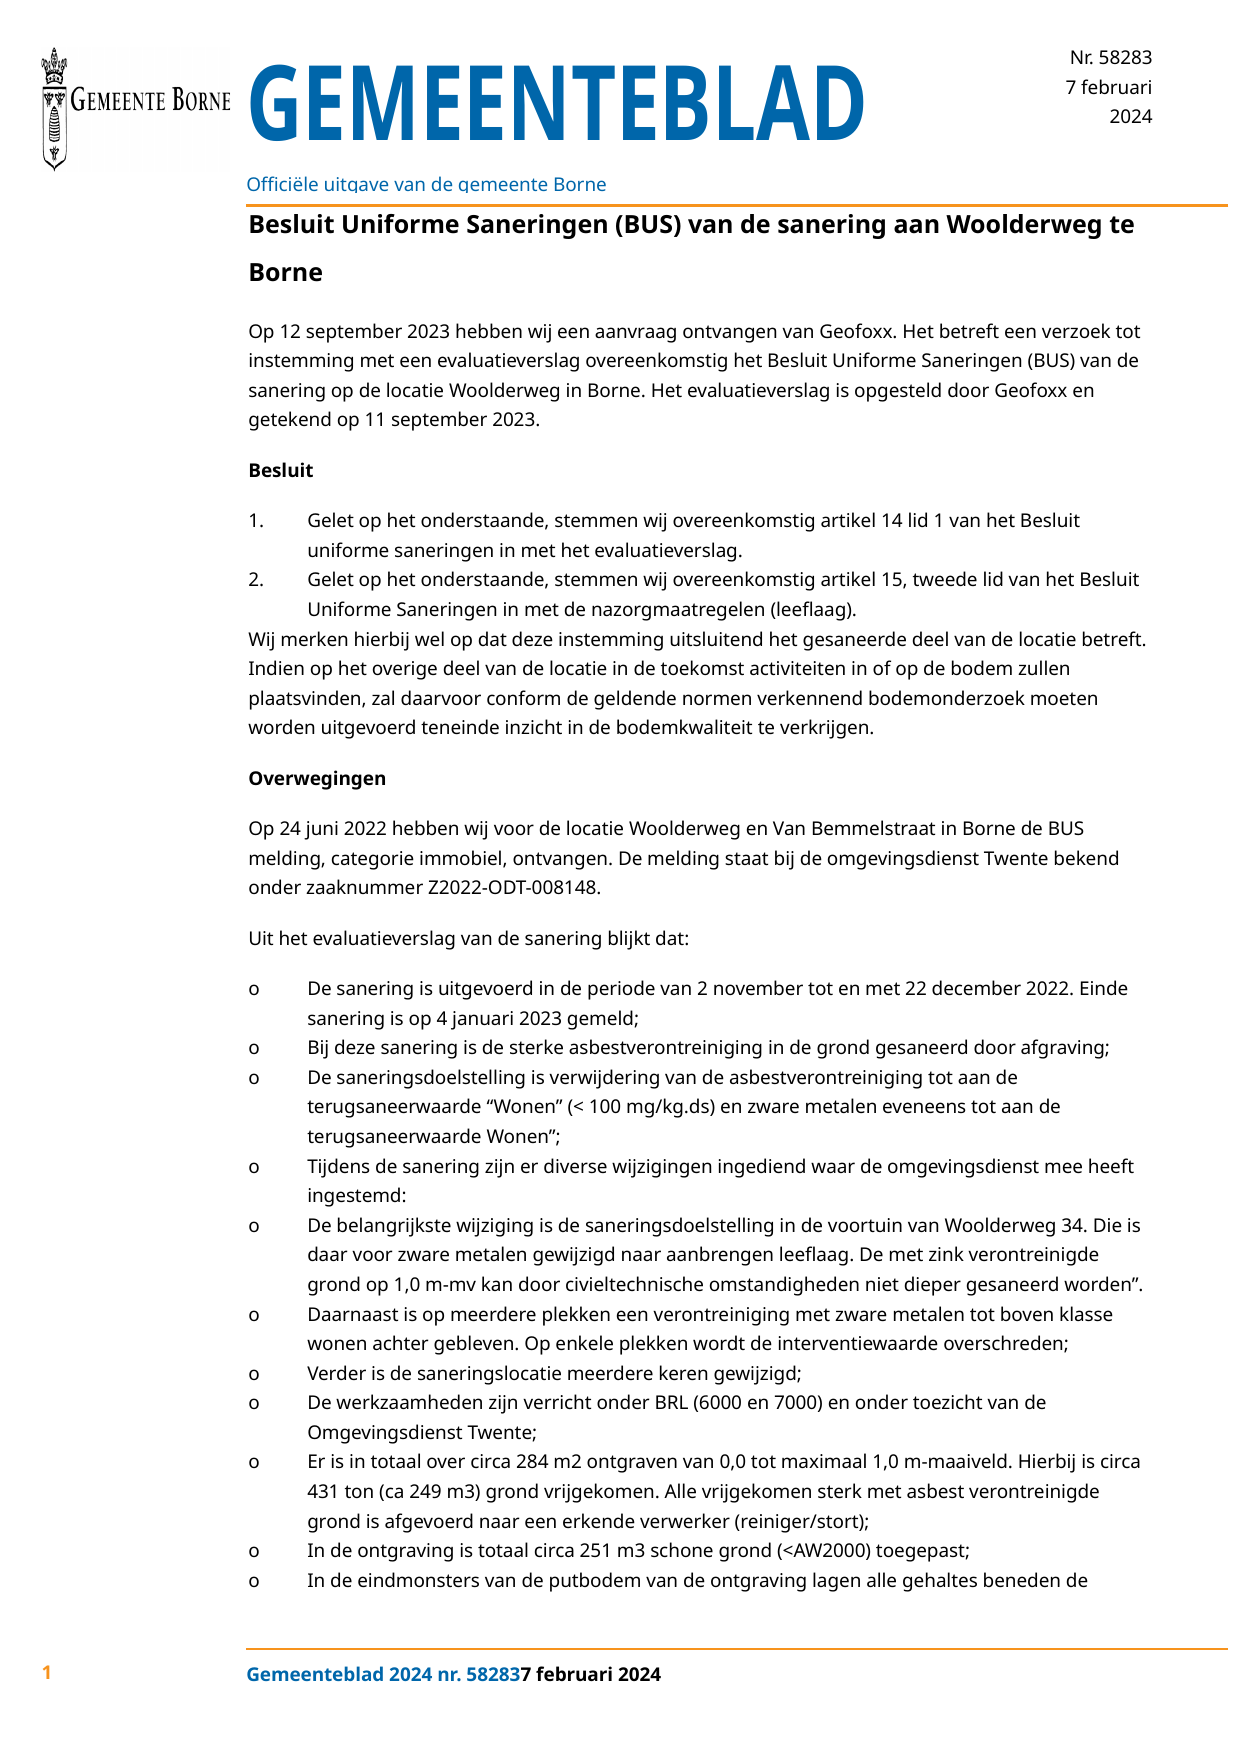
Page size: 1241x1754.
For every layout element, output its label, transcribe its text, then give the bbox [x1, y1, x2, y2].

list De belangrijkste wijziging is de saneringsdoelstelling in de voortuin van Woolderweg 34. Die is daar voor zware metalen gewijzigd naar aanbrengen leeflaag. De met zink verontreinigde grond op 1,0 m-mv kan door civieltechnische omstandigheden niet dieper gesaneerd worden”. [248, 1212, 1152, 1297]
list De werkzaamheden zijn verricht onder BRL (6000 en 7000) en onder toezicht van de Omgevingsdienst Twente; [248, 1389, 1152, 1445]
text Op 24 juni 2022 hebben wij voor de locatie Woolderweg en Van Bemmelstraat in Borne de BUS melding, categorie immobiel, ontvangen. De melding staat bij de omgevingsdienst Twente bekend onder zaaknummer Z2022-ODT-008148. [248, 815, 1152, 900]
list Daarnaast is op meerdere plekken een verontreiniging met zware metalen tot boven klasse wonen achter gebleven. Op enkele plekken wordt de interventiewaarde overschreden; [248, 1301, 1152, 1356]
text Uit het evaluatieverslag van de sanering blijkt dat: [248, 925, 1152, 951]
list Bij deze sanering is de sterke asbestverontreiniging in de grond gesaneerd door afgraving; [248, 1034, 1152, 1060]
text Overwegingen [248, 765, 1152, 791]
picture [41, 47, 231, 172]
text Besluit [248, 457, 1152, 483]
list Tijdens de sanering zijn er diverse wijzigingen ingediend waar de omgevingsdienst mee heeft ingestemd: [248, 1153, 1152, 1208]
list In de ontgraving is totaal circa 251 m3 schone grond (<AW2000) toegepast; [248, 1537, 1152, 1563]
list Er is in totaal over circa 284 m2 ontgraven van 0,0 tot maximaal 1,0 m-maaiveld. Hierbij is circa 431 ton (ca 249 m3) grond vrijgekomen. Alle vrijgekomen sterk met asbest verontreinigde grond is afgevoerd naar een erkende verwerker (reiniger/stort); [248, 1449, 1152, 1534]
text Besluit Uniforme Saneringen (BUS) van de sanering aan Woolderweg te Borne [248, 207, 1152, 288]
list De saneringsdoelstelling is verwijdering van de asbestverontreiniging tot aan de terugsaneerwaarde “Wonen” (< 100 mg/kg.ds) en zware metalen eveneens tot aan de terugsaneerwaarde Wonen”; [248, 1064, 1152, 1149]
list De sanering is uitgevoerd in de periode van 2 november tot en met 22 december 2022. Einde sanering is op 4 januari 2023 gemeld; [248, 975, 1152, 1031]
text Op 12 september 2023 hebben wij een aanvraag ontvangen van Geofoxx. Het betreft een verzoek tot instemming met een evaluatieverslag overeenkomstig het Besluit Uniforme Saneringen (BUS) van de sanering op de locatie Woolderweg in Borne. Het evaluatieverslag is opgesteld door Geofoxx en getekend op 11 september 2023. [248, 318, 1152, 432]
list In de eindmonsters van de putbodem van de ontgraving lagen alle gehaltes beneden de [248, 1567, 1152, 1593]
list Gelet op het onderstaande, stemmen wij overeenkomstig artikel 15, tweede lid van het Besluit Uniforme Saneringen in met de nazorgmaatregelen (leeflaag). [248, 567, 1152, 622]
list Gelet op het onderstaande, stemmen wij overeenkomstig artikel 14 lid 1 van het Besluit uniforme saneringen in met het evaluatieverslag. [248, 507, 1152, 563]
list Verder is de saneringslocatie meerdere keren gewijzigd; [248, 1360, 1152, 1386]
text Wij merken hierbij wel op dat deze instemming uitsluitend het gesaneerde deel van de locatie betreft. Indien op het overige deel van de locatie in de toekomst activiteiten in of op de bodem zullen plaatsvinden, zal daarvoor conform de geldende normen verkennend bodemonderzoek moeten worden uitgevoerd teneinde inzicht in de bodemkwaliteit te verkrijgen. [248, 626, 1152, 740]
